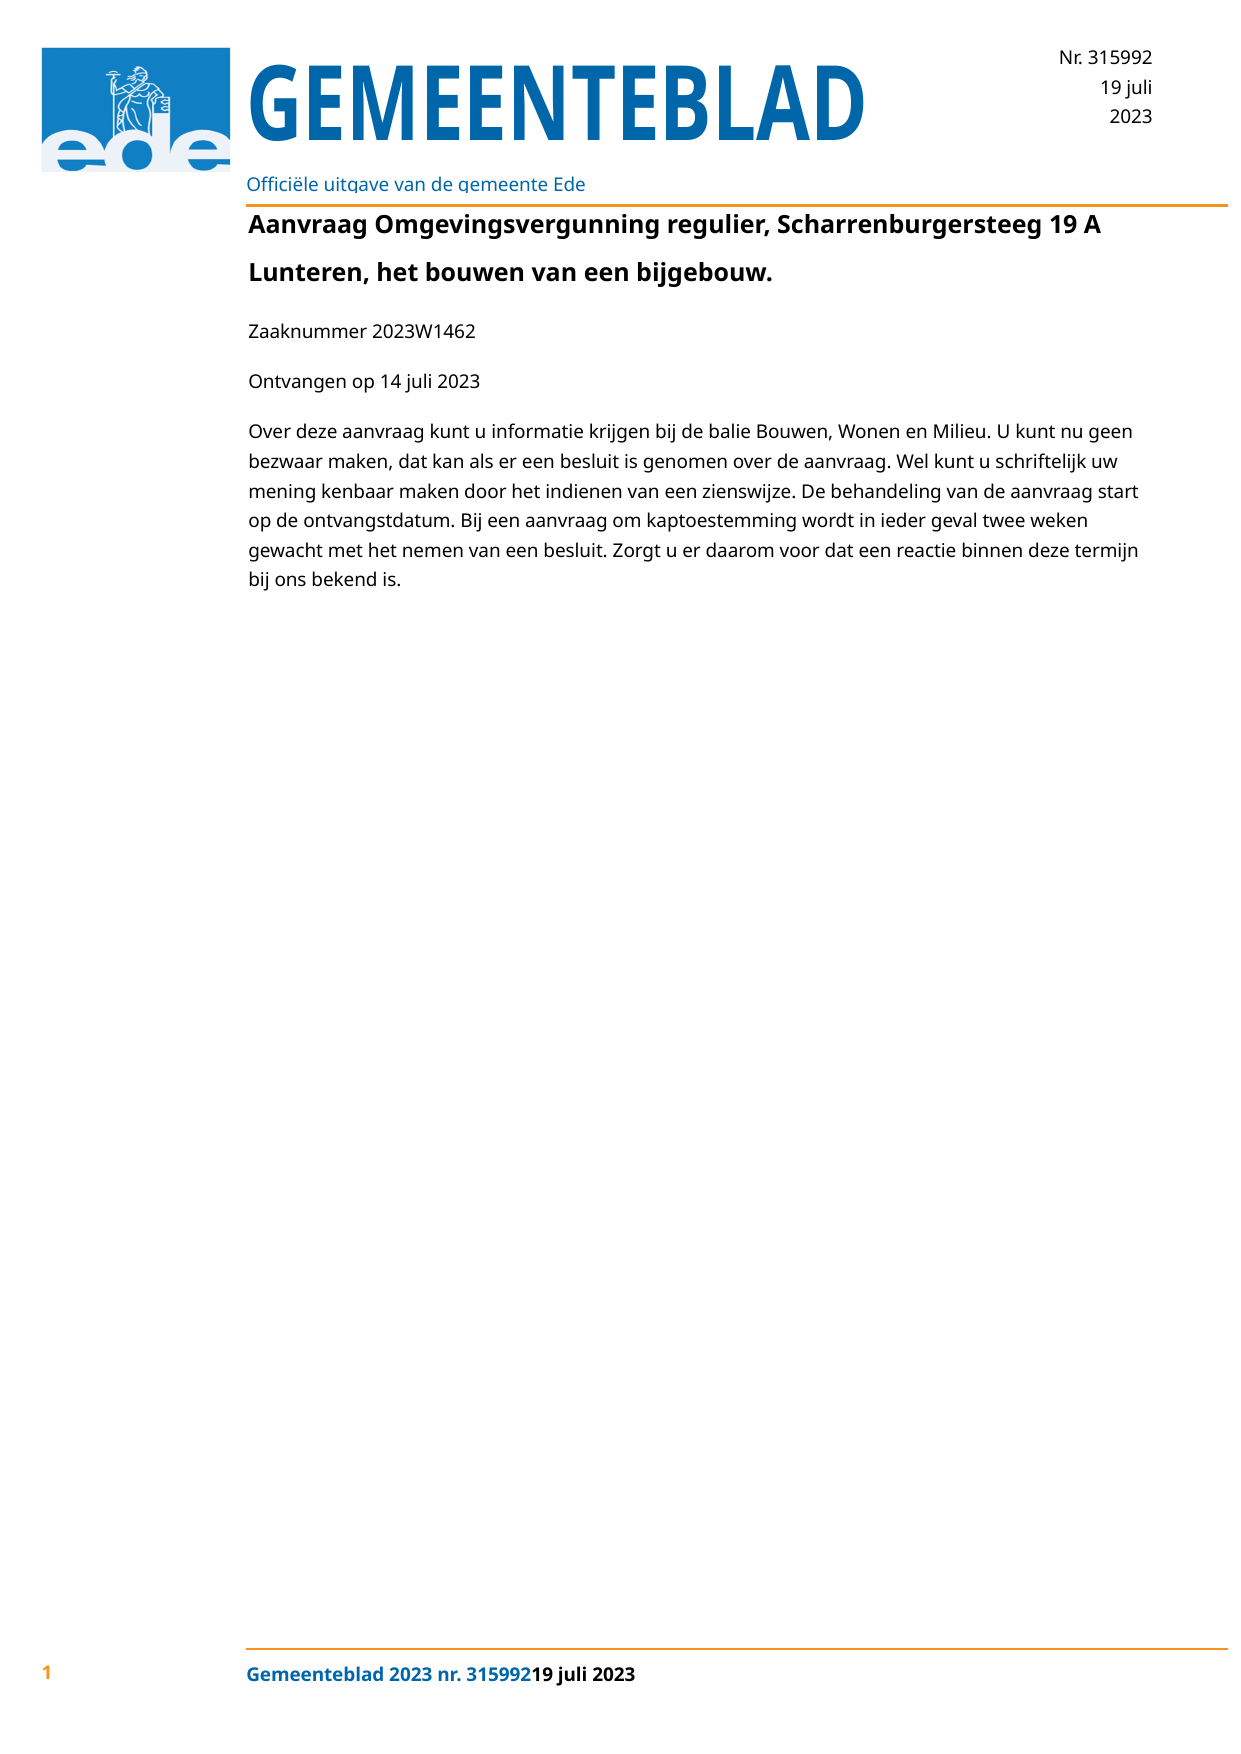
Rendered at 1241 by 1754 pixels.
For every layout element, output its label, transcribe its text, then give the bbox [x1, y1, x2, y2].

picture [41, 47, 231, 172]
text Aanvraag Omgevingsvergunning regulier, Scharrenburgersteeg 19 A Lunteren, het bouwen van een bijgebouw. [248, 207, 1152, 288]
text Ontvangen op 14 juli 2023 [248, 368, 1152, 394]
text Zaaknummer 2023W1462 [248, 318, 1152, 344]
text Over deze aanvraag kunt u informatie krijgen bij de balie Bouwen, Wonen en Milieu. U kunt nu geen bezwaar maken, dat kan als er een besluit is genomen over de aanvraag. Wel kunt u schriftelijk uw mening kenbaar maken door het indienen van een zienswijze. De behandeling van de aanvraag start op de ontvangstdatum. Bij een aanvraag om kaptoestemming wordt in ieder geval twee weken gewacht met het nemen van een besluit. Zorgt u er daarom voor dat een reactie binnen deze termijn bij ons bekend is. [248, 419, 1152, 592]
